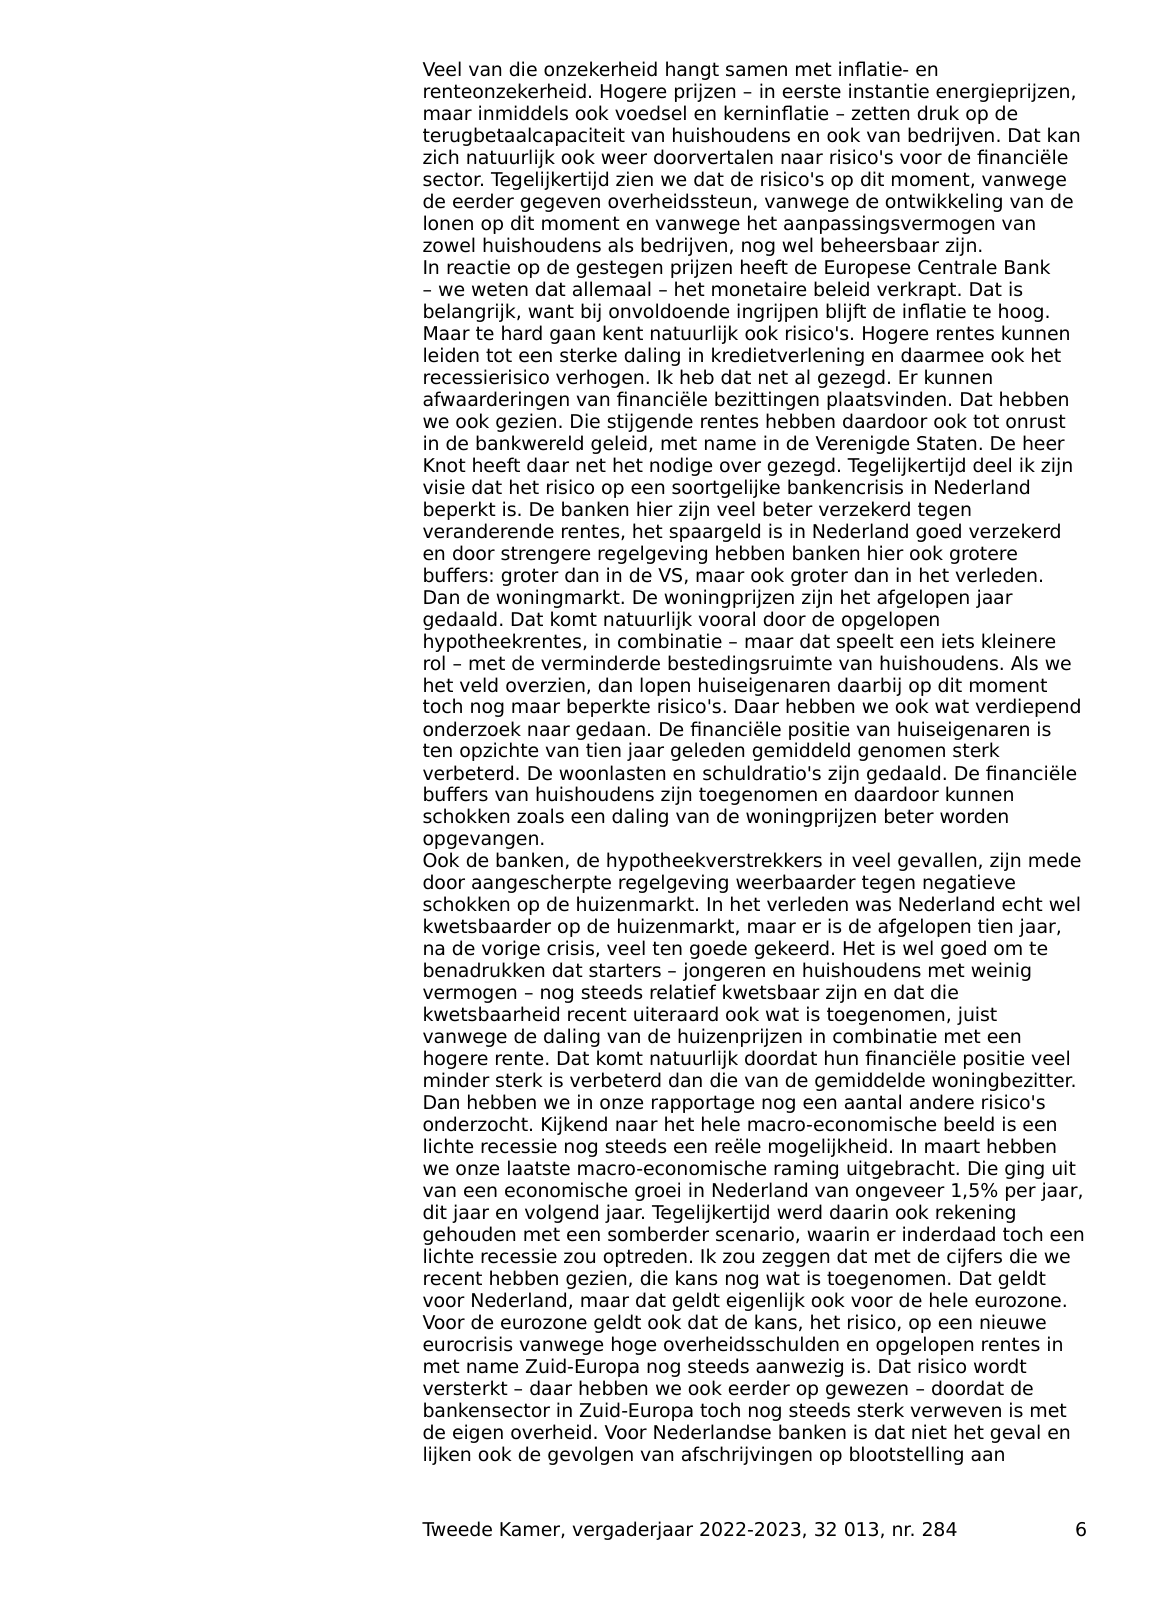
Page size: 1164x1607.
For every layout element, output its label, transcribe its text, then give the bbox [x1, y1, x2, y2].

text Voor de eurozone geldt ook dat de kans, het risico, op een nieuwe eurocrisis vanwege hoge overheidsschulden en opgelopen rentes in met name Zuid-Europa nog steeds aanwezig is. Dat risico wordt versterkt – daar hebben we ook eerder op gewezen – doordat de bankensector in Zuid-Europa toch nog steeds sterk verweven is met de eigen overheid. Voor Nederlandse banken is dat niet het geval en lijken ook de gevolgen van afschrijvingen op blootstelling aan [422, 1312, 1087, 1466]
text In reactie op de gestegen prijzen heeft de Europese Centrale Bank – we weten dat allemaal – het monetaire beleid verkrapt. Dat is belangrijk, want bij onvoldoende ingrijpen blijft de inflatie te hoog. Maar te hard gaan kent natuurlijk ook risico's. Hogere rentes kunnen leiden tot een sterke daling in kredietverlening en daarmee ook het recessierisico verhogen. Ik heb dat net al gezegd. Er kunnen afwaarderingen van financiële bezittingen plaatsvinden. Dat hebben we ook gezien. Die stijgende rentes hebben daardoor ook tot onrust in de bankwereld geleid, met name in de Verenigde Staten. De heer Knot heeft daar net het nodige over gezegd. Tegelijkertijd deel ik zijn visie dat het risico op een soortgelijke bankencrisis in Nederland beperkt is. De banken hier zijn veel beter verzekerd tegen veranderende rentes, het spaargeld is in Nederland goed verzekerd en door strengere regelgeving hebben banken hier ook grotere buffers: groter dan in de VS, maar ook groter dan in het verleden. [422, 257, 1087, 587]
text Veel van die onzekerheid hangt samen met inflatie- en renteonzekerheid. Hogere prijzen – in eerste instantie energieprijzen, maar inmiddels ook voedsel en kerninflatie – zetten druk op de terugbetaalcapaciteit van huishoudens en ook van bedrijven. Dat kan zich natuurlijk ook weer doorvertalen naar risico's voor de financiële sector. Tegelijkertijd zien we dat de risico's op dit moment, vanwege de eerder gegeven overheidssteun, vanwege de ontwikkeling van de lonen op dit moment en vanwege het aanpassingsvermogen van zowel huishoudens als bedrijven, nog wel beheersbaar zijn. [422, 59, 1087, 257]
text Dan hebben we in onze rapportage nog een aantal andere risico's onderzocht. Kijkend naar het hele macro-economische beeld is een lichte recessie nog steeds een reële mogelijkheid. In maart hebben we onze laatste macro-economische raming uitgebracht. Die ging uit van een economische groei in Nederland van ongeveer 1,5% per jaar, dit jaar en volgend jaar. Tegelijkertijd werd daarin ook rekening gehouden met een somberder scenario, waarin er inderdaad toch een lichte recessie zou optreden. Ik zou zeggen dat met de cijfers die we recent hebben gezien, die kans nog wat is toegenomen. Dat geldt voor Nederland, maar dat geldt eigenlijk ook voor de hele eurozone. [422, 1092, 1087, 1312]
text Ook de banken, de hypotheekverstrekkers in veel gevallen, zijn mede door aangescherpte regelgeving weerbaarder tegen negatieve schokken op de huizenmarkt. In het verleden was Nederland echt wel kwetsbaarder op de huizenmarkt, maar er is de afgelopen tien jaar, na de vorige crisis, veel ten goede gekeerd. Het is wel goed om te benadrukken dat starters – jongeren en huishoudens met weinig vermogen – nog steeds relatief kwetsbaar zijn en dat die kwetsbaarheid recent uiteraard ook wat is toegenomen, juist vanwege de daling van de huizenprijzen in combinatie met een hogere rente. Dat komt natuurlijk doordat hun financiële positie veel minder sterk is verbeterd dan die van de gemiddelde woningbezitter. [422, 850, 1087, 1092]
text Dan de woningmarkt. De woningprijzen zijn het afgelopen jaar gedaald. Dat komt natuurlijk vooral door de opgelopen hypotheekrentes, in combinatie – maar dat speelt een iets kleinere rol – met de verminderde bestedingsruimte van huishoudens. Als we het veld overzien, dan lopen huiseigenaren daarbij op dit moment toch nog maar beperkte risico's. Daar hebben we ook wat verdiepend onderzoek naar gedaan. De financiële positie van huiseigenaren is ten opzichte van tien jaar geleden gemiddeld genomen sterk verbeterd. De woonlasten en schuldratio's zijn gedaald. De financiële buffers van huishoudens zijn toegenomen en daardoor kunnen schokken zoals een daling van de woningprijzen beter worden opgevangen. [422, 587, 1087, 850]
